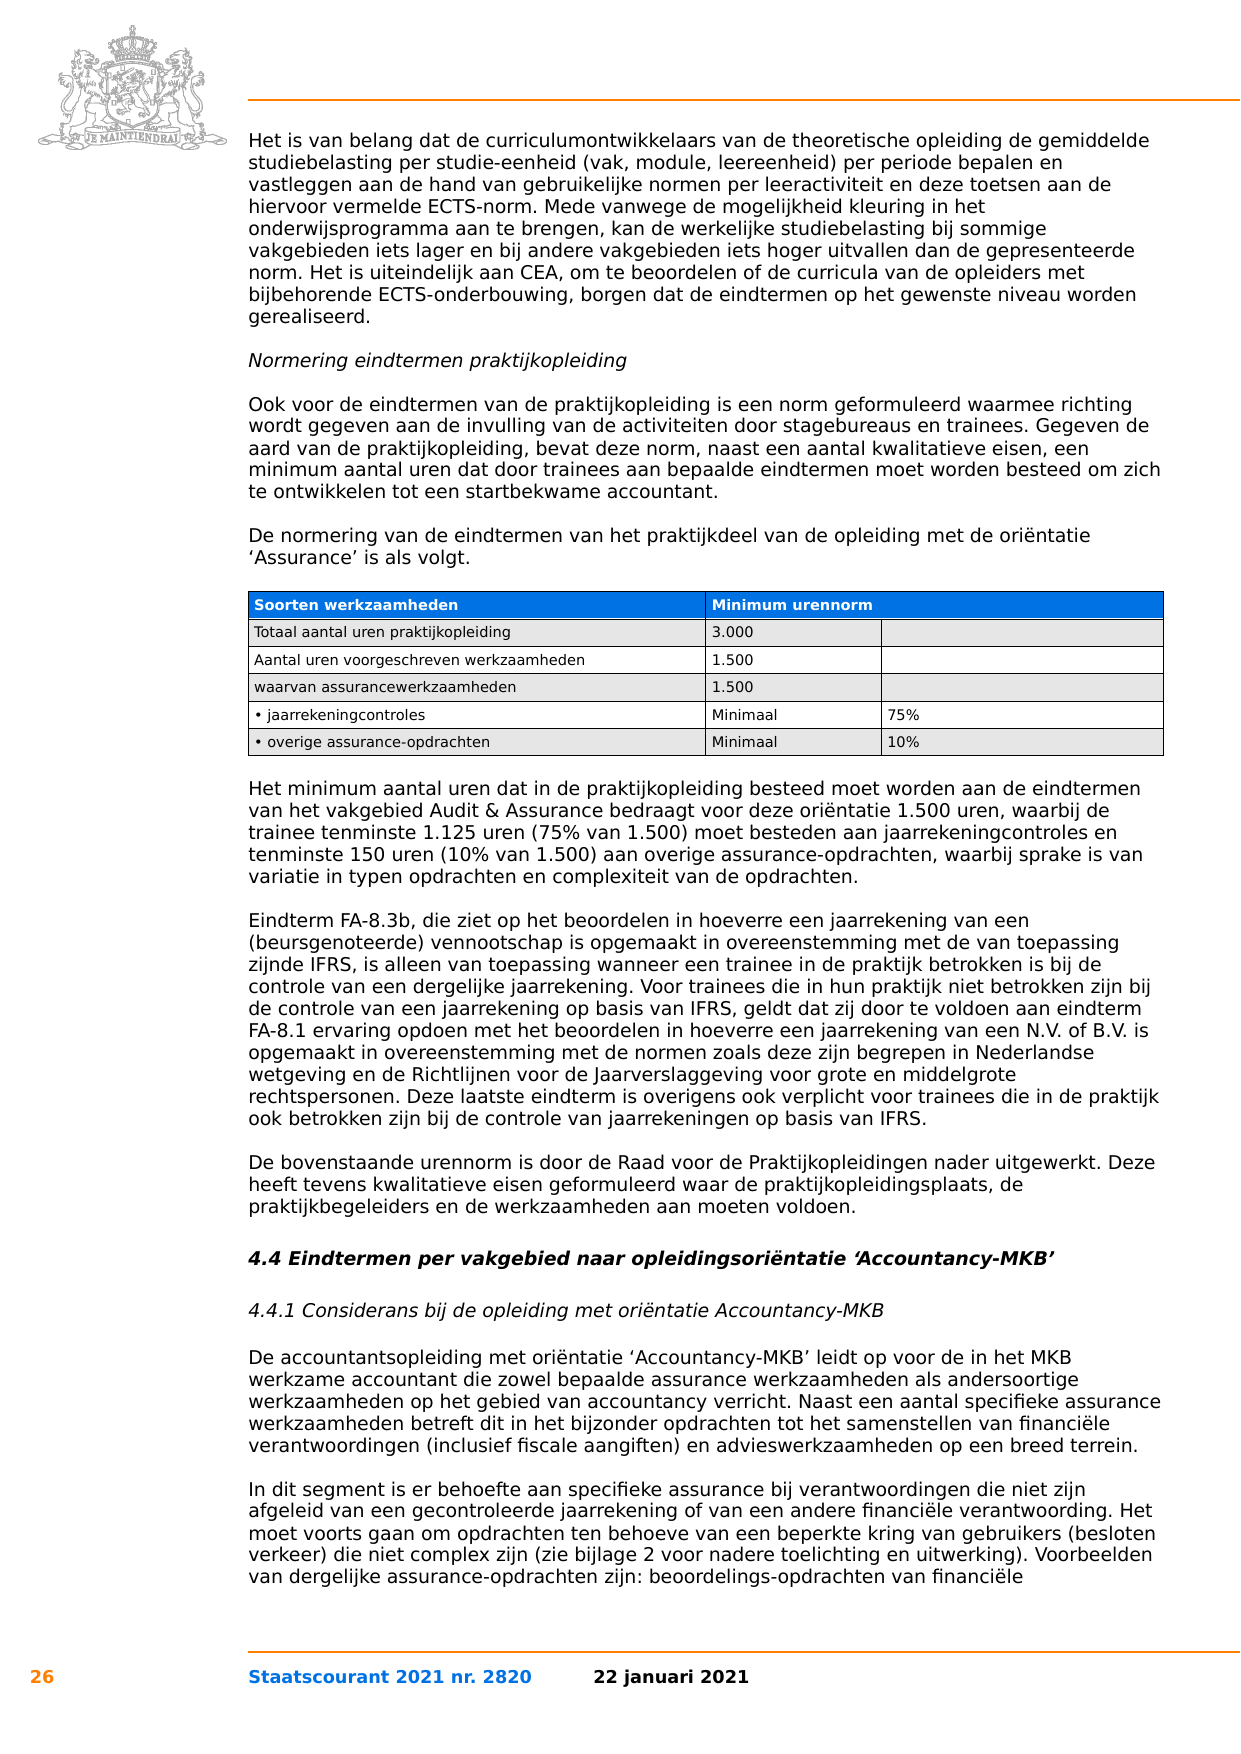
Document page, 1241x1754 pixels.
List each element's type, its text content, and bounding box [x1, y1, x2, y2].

table_cell 1.500 [706, 674, 881, 701]
table_cell 3.000 [706, 620, 881, 646]
text Het is van belang dat de curriculumontwikkelaars van de theoretische opleiding de gemiddelde studiebelasting per studie-eenheid (vak, module, leereenheid) per periode bepalen en vastleggen aan de hand van gebruikelijke normen per leeractiviteit en deze toetsen aan de hiervoor vermelde ECTS-norm. Mede vanwege de mogelijkheid kleuring in het onderwijsprogramma aan te brengen, kan de werkelijke studiebelasting bij sommige vakgebieden iets lager en bij andere vakgebieden iets hoger uitvallen dan de gepresenteerde norm. Het is uiteindelijk aan CEA, om te beoordelen of de curricula van de opleiders met bijbehorende ECTS-onderbouwing, borgen dat de eindtermen op het gewenste niveau worden gerealiseerd. [248, 130, 1163, 328]
text In dit segment is er behoefte aan specifieke assurance bij verantwoordingen die niet zijn afgeleid van een gecontroleerde jaarrekening of van een andere financiële verantwoording. Het moet voorts gaan om opdrachten ten behoeve van een beperkte kring van gebruikers (besloten verkeer) die niet complex zijn (zie bijlage 2 voor nadere toelichting en uitwerking). Voorbeelden van dergelijke assurance-opdrachten zijn: beoordelings-opdrachten van financiële [248, 1478, 1163, 1588]
table_cell Minimaal [706, 729, 881, 755]
table_cell [882, 647, 1163, 673]
table_header Soorten werkzaamheden [249, 592, 705, 618]
subtitle 4.4 Eindtermen per vakgebied naar opleidingsoriëntatie ‘Accountancy-MKB’ [248, 1248, 1163, 1270]
subtitle 4.4.1 Considerans bij de opleiding met oriëntatie Accountancy-MKB [248, 1300, 1163, 1322]
table_cell 10% [882, 729, 1163, 755]
table_cell 75% [882, 702, 1163, 728]
text De bovenstaande urennorm is door de Raad voor de Praktijkopleidingen nader uitgewerkt. Deze heeft tevens kwalitatieve eisen geformuleerd waar de praktijkopleidingsplaats, de praktijkbegeleiders en de werkzaamheden aan moeten voldoen. [248, 1152, 1163, 1218]
subtitle Normering eindtermen praktijkopleiding [248, 349, 1163, 372]
table_cell Minimaal [706, 702, 881, 728]
text De accountantsopleiding met oriëntatie ‘Accountancy-MKB’ leidt op voor de in het MKB werkzame accountant die zowel bepaalde assurance werkzaamheden als andersoortige werkzaamheden op het gebied van accountancy verricht. Naast een aantal specifieke assurance werkzaamheden betreft dit in het bijzonder opdrachten tot het samenstellen van financiële verantwoordingen (inclusief fiscale aangiften) en advieswerkzaamheden op een breed terrein. [248, 1347, 1163, 1457]
table_cell Aantal uren voorgeschreven werkzaamheden [249, 647, 705, 673]
text De normering van de eindtermen van het praktijkdeel van de opleiding met de oriëntatie ‘Assurance’ is als volgt. [248, 525, 1163, 569]
table_cell Totaal aantal uren praktijkopleiding [249, 620, 705, 646]
text Ook voor de eindtermen van de praktijkopleiding is een norm geformuleerd waarmee richting wordt gegeven aan de invulling van de activiteiten door stagebureaus en trainees. Gegeven de aard van de praktijkopleiding, bevat deze norm, naast een aantal kwalitatieve eisen, een minimum aantal uren dat door trainees aan bepaalde eindtermen moet worden besteed om zich te ontwikkelen tot een startbekwame accountant. [248, 393, 1163, 503]
text Het minimum aantal uren dat in de praktijkopleiding besteed moet worden aan de eindtermen van het vakgebied Audit & Assurance bedraagt voor deze oriëntatie 1.500 uren, waarbij de trainee tenminste 1.125 uren (75% van 1.500) moet besteden aan jaarrekeningcontroles en tenminste 150 uren (10% van 1.500) aan overige assurance-opdrachten, waarbij sprake is van variatie in typen opdrachten en complexiteit van de opdrachten. [248, 778, 1163, 888]
table_cell [882, 620, 1163, 646]
text Eindterm FA-8.3b, die ziet op het beoordelen in hoeverre een jaarrekening van een (beursgenoteerde) vennootschap is opgemaakt in overeenstemming met de van toepassing zijnde IFRS, is alleen van toepassing wanneer een trainee in de praktijk betrokken is bij de controle van een dergelijke jaarrekening. Voor trainees die in hun praktijk niet betrokken zijn bij de controle van een jaarrekening op basis van IFRS, geldt dat zij door te voldoen aan eindterm FA-8.1 ervaring opdoen met het beoordelen in hoeverre een jaarrekening van een N.V. of B.V. is opgemaakt in overeenstemming met de normen zoals deze zijn begrepen in Nederlandse wetgeving en de Richtlijnen voor de Jaarverslaggeving voor grote en middelgrote rechtspersonen. Deze laatste eindterm is overigens ook verplicht voor trainees die in de praktijk ook betrokken zijn bij de controle van jaarrekeningen op basis van IFRS. [248, 910, 1163, 1130]
table_cell [882, 674, 1163, 701]
picture [38, 25, 227, 150]
table_header Minimum urennorm [706, 592, 1163, 618]
table_cell • jaarrekeningcontroles [249, 702, 705, 728]
table_cell waarvan assurancewerkzaamheden [249, 674, 705, 701]
table_cell 1.500 [706, 647, 881, 673]
table_cell • overige assurance-opdrachten [249, 729, 705, 755]
